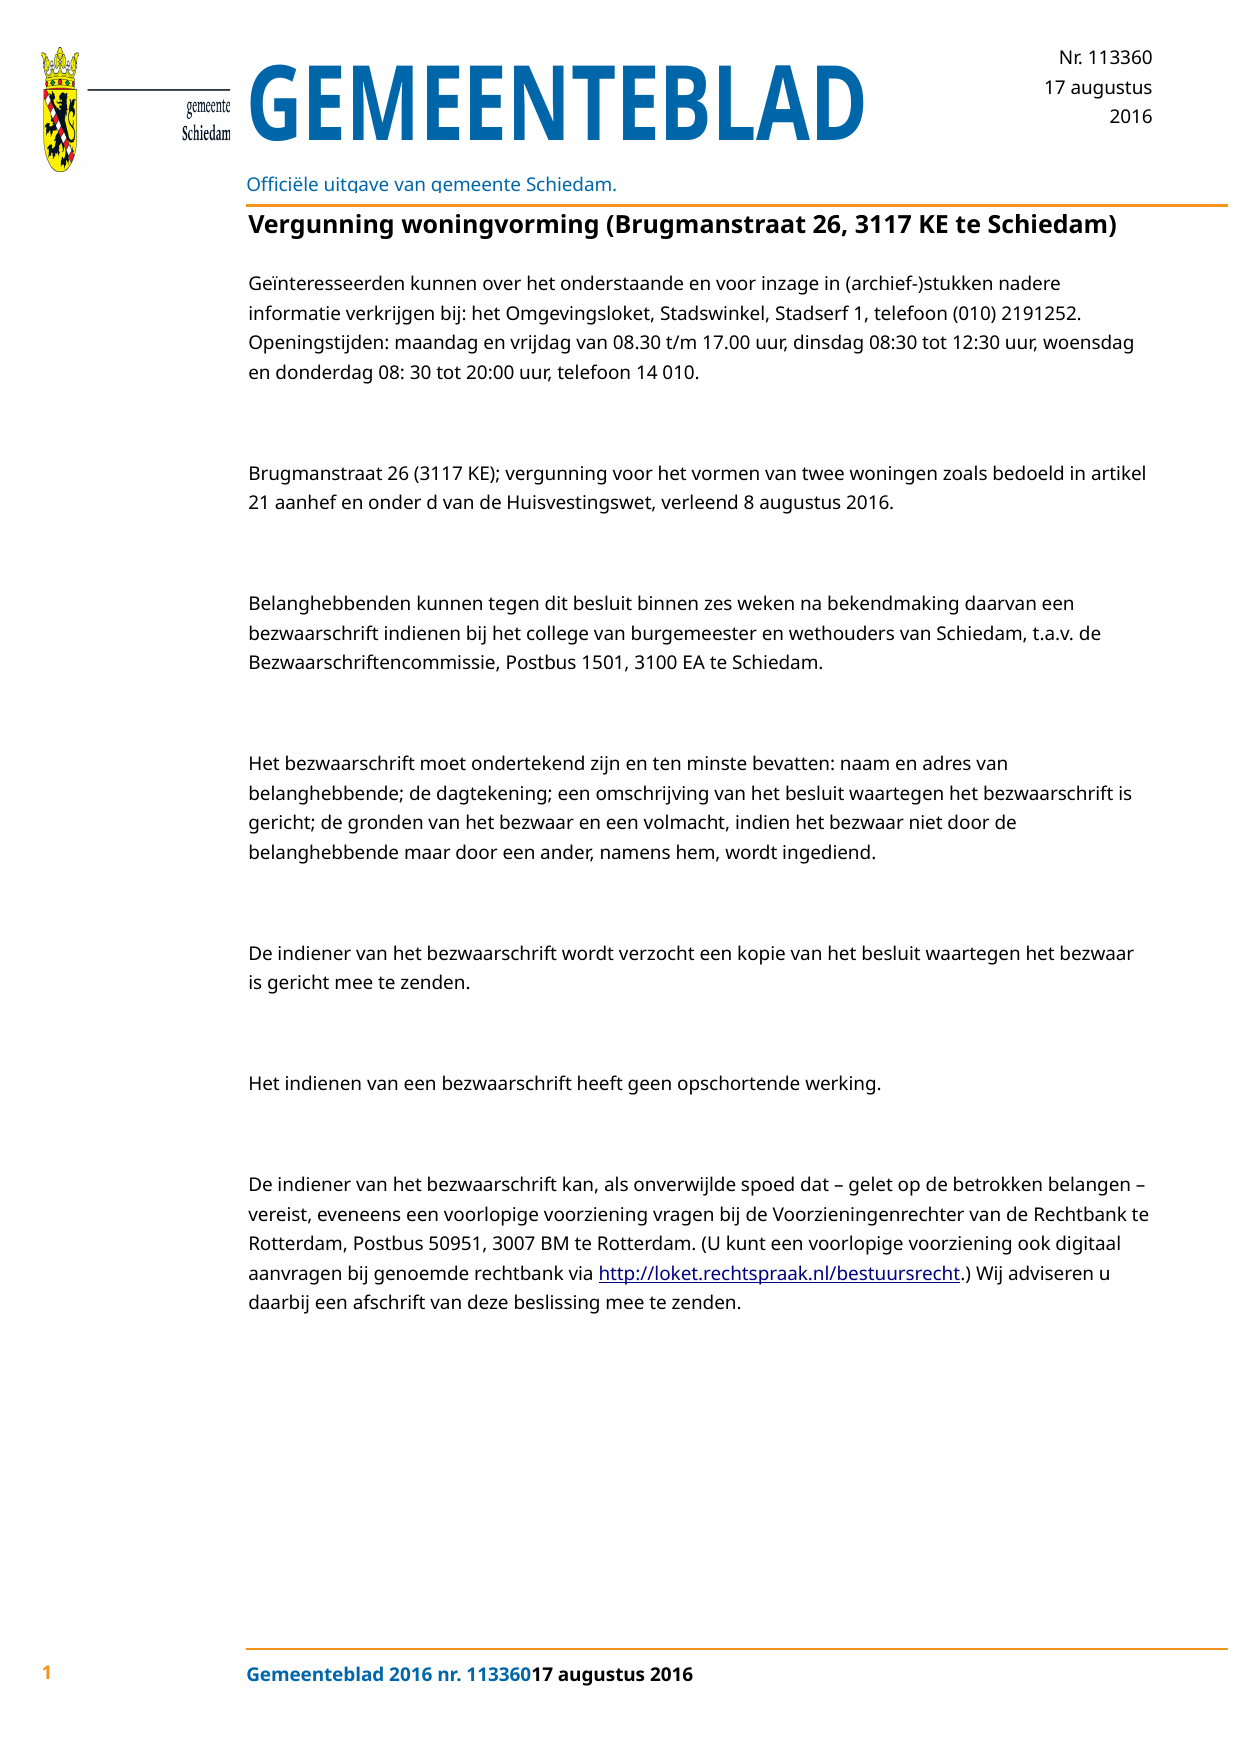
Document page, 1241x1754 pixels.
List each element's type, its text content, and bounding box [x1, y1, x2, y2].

text Geïnteresseerden kunnen over het onderstaande en voor inzage in (archief-)stukken nadere informatie verkrijgen bij: het Omgevingsloket, Stadswinkel, Stadserf 1, telefoon (010) 2191252. Openingstijden: maandag en vrijdag van 08.30 t/m 17.00 uur, dinsdag 08:30 tot 12:30 uur, woensdag en donderdag 08: 30 tot 20:00 uur, telefoon 14 010. [248, 270, 1152, 385]
text Belanghebbenden kunnen tegen dit besluit binnen zes weken na bekendmaking daarvan een bezwaarschrift indienen bij het college van burgemeester en wethouders van Schiedam, t.a.v. de Bezwaarschriftencommissie, Postbus 1501, 3100 EA te Schiedam. [248, 590, 1152, 675]
text De indiener van het bezwaarschrift wordt verzocht een kopie van het besluit waartegen het bezwaar is gericht mee te zenden. [248, 940, 1152, 995]
picture [41, 47, 231, 172]
text Brugmanstraat 26 (3117 KE); vergunning voor het vormen van twee woningen zoals bedoeld in artikel 21 aanhef en onder d van de Huisvestingswet, verleend 8 augustus 2016. [248, 460, 1152, 515]
text De indiener van het bezwaarschrift kan, als onverwijlde spoed dat – gelet op de betrokken belangen – vereist, eveneens een voorlopige voorziening vragen bij de Voorzieningenrechter van de Rechtbank te Rotterdam, Postbus 50951, 3007 BM te Rotterdam. (U kunt een voorlopige voorziening ook digitaal aanvragen bij genoemde rechtbank via http://loket.rechtspraak.nl/bestuursrecht.) Wij adviseren u daarbij een afschrift van deze beslissing mee te zenden. [248, 1171, 1152, 1315]
text Vergunning woningvorming (Brugmanstraat 26, 3117 KE te Schiedam) [248, 207, 1152, 241]
text Het bezwaarschrift moet ondertekend zijn en ten minste bevatten: naam en adres van belanghebbende; de dagtekening; een omschrijving van het besluit waartegen het bezwaarschrift is gericht; de gronden van het bezwaar en een volmacht, indien het bezwaar niet door de belanghebbende maar door een ander, namens hem, wordt ingediend. [248, 750, 1152, 865]
text Het indienen van een bezwaarschrift heeft geen opschortende werking. [248, 1070, 1152, 1096]
